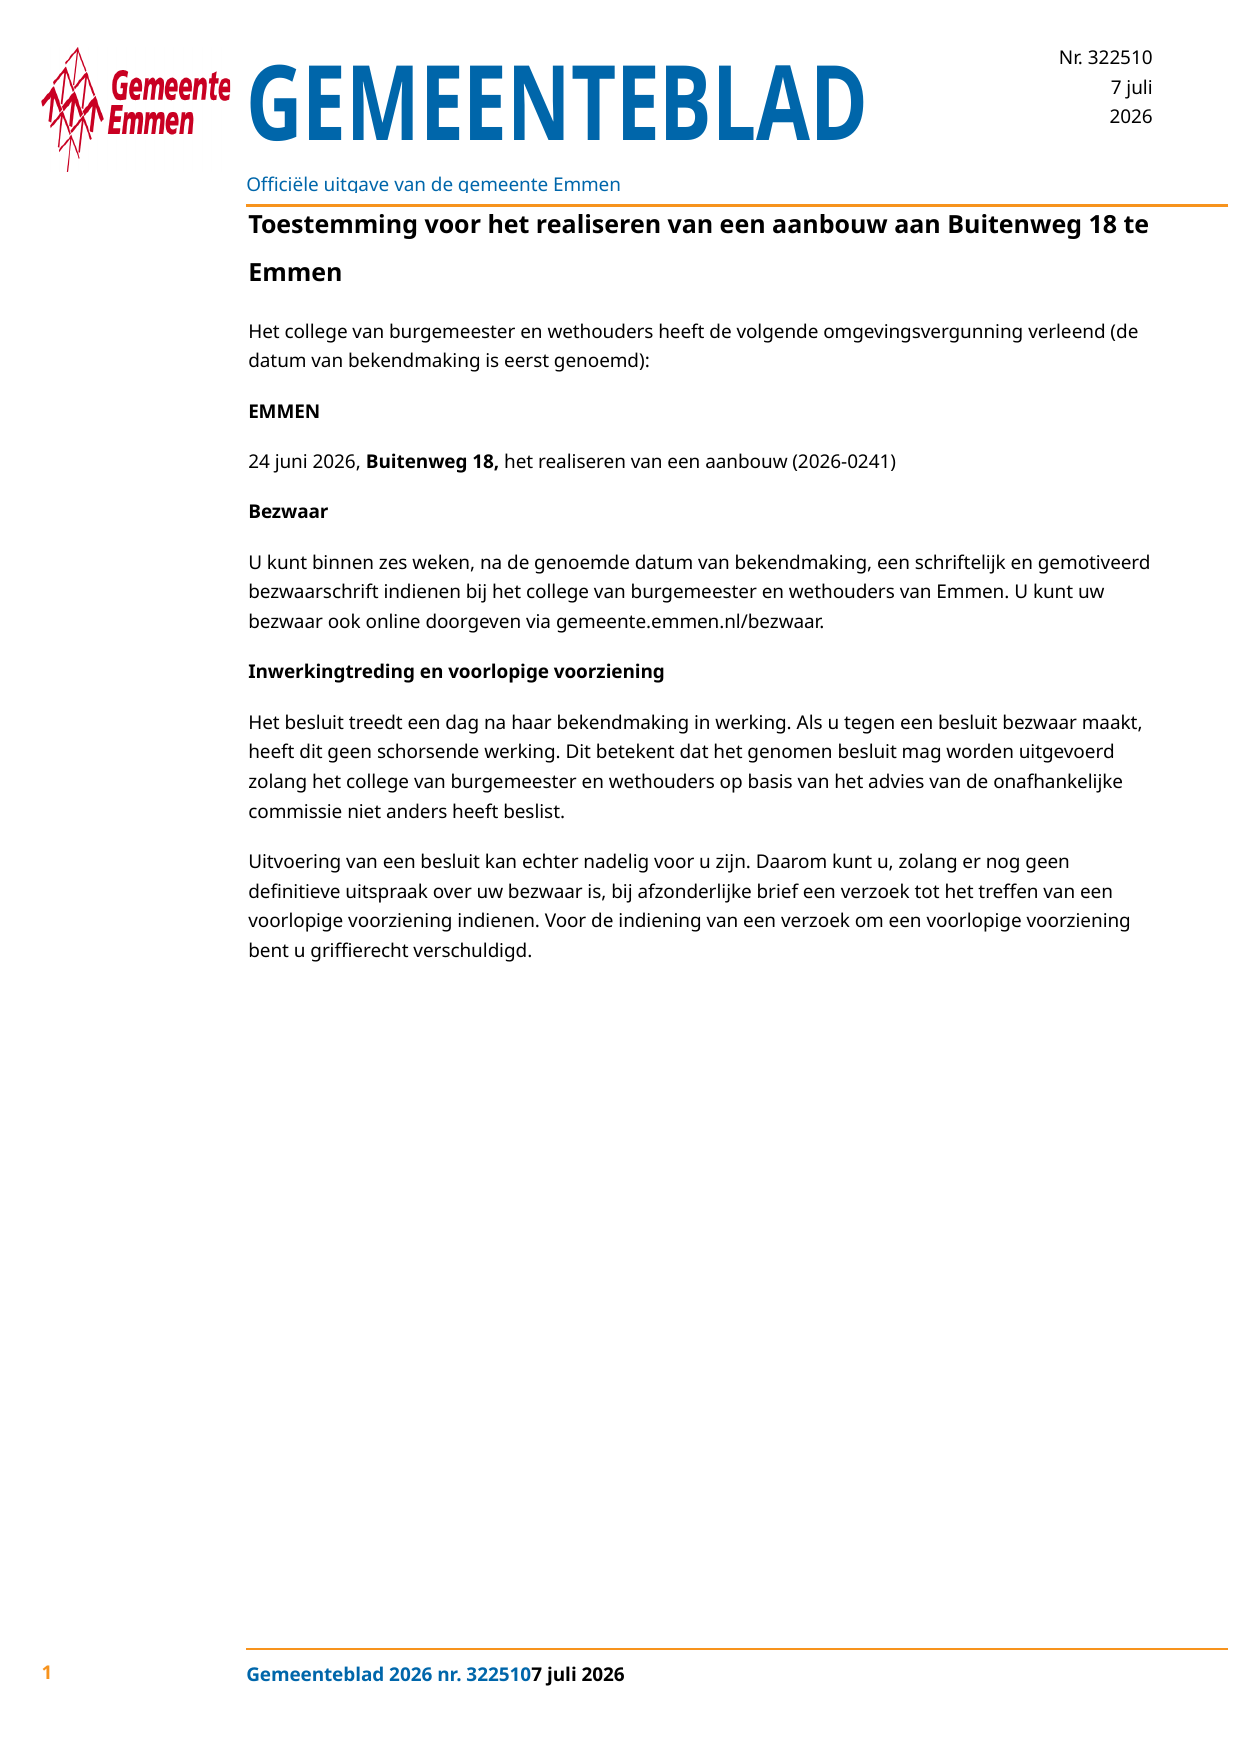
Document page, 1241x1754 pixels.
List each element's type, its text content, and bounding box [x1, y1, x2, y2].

text Het college van burgemeester en wethouders heeft de volgende omgevingsvergunning verleend (de datum van bekendmaking is eerst genoemd): [248, 318, 1152, 373]
text Inwerkingtreding en voorlopige voorziening [248, 659, 1152, 684]
text Toestemming voor het realiseren van een aanbouw aan Buitenweg 18 te Emmen [248, 207, 1152, 288]
text U kunt binnen zes weken, na de genoemde datum van bekendmaking, een schriftelijk en gemotiveerd bezwaarschrift indienen bij het college van burgemeester en wethouders van Emmen. U kunt uw bezwaar ook online doorgeven via gemeente.emmen.nl/bezwaar. [248, 549, 1152, 634]
text Uitvoering van een besluit kan echter nadelig voor u zijn. Daarom kunt u, zolang er nog geen definitieve uitspraak over uw bezwaar is, bij afzonderlijke brief een verzoek tot het treffen van een voorlopige voorziening indienen. Voor de indiening van een verzoek om een voorlopige voorziening bent u griffierecht verschuldigd. [248, 848, 1152, 963]
picture [41, 47, 231, 172]
text Het besluit treedt een dag na haar bekendmaking in werking. Als u tegen een besluit bezwaar maakt, heeft dit geen schorsende werking. Dit betekent dat het genomen besluit mag worden uitgevoerd zolang het college van burgemeester en wethouders op basis van het advies van de onafhankelijke commissie niet anders heeft beslist. [248, 709, 1152, 824]
text EMMEN [248, 398, 1152, 424]
text 24 juni 2026, Buitenweg 18, het realiseren van een aanbouw (2026-0241) [248, 448, 1152, 474]
text Bezwaar [248, 499, 1152, 524]
